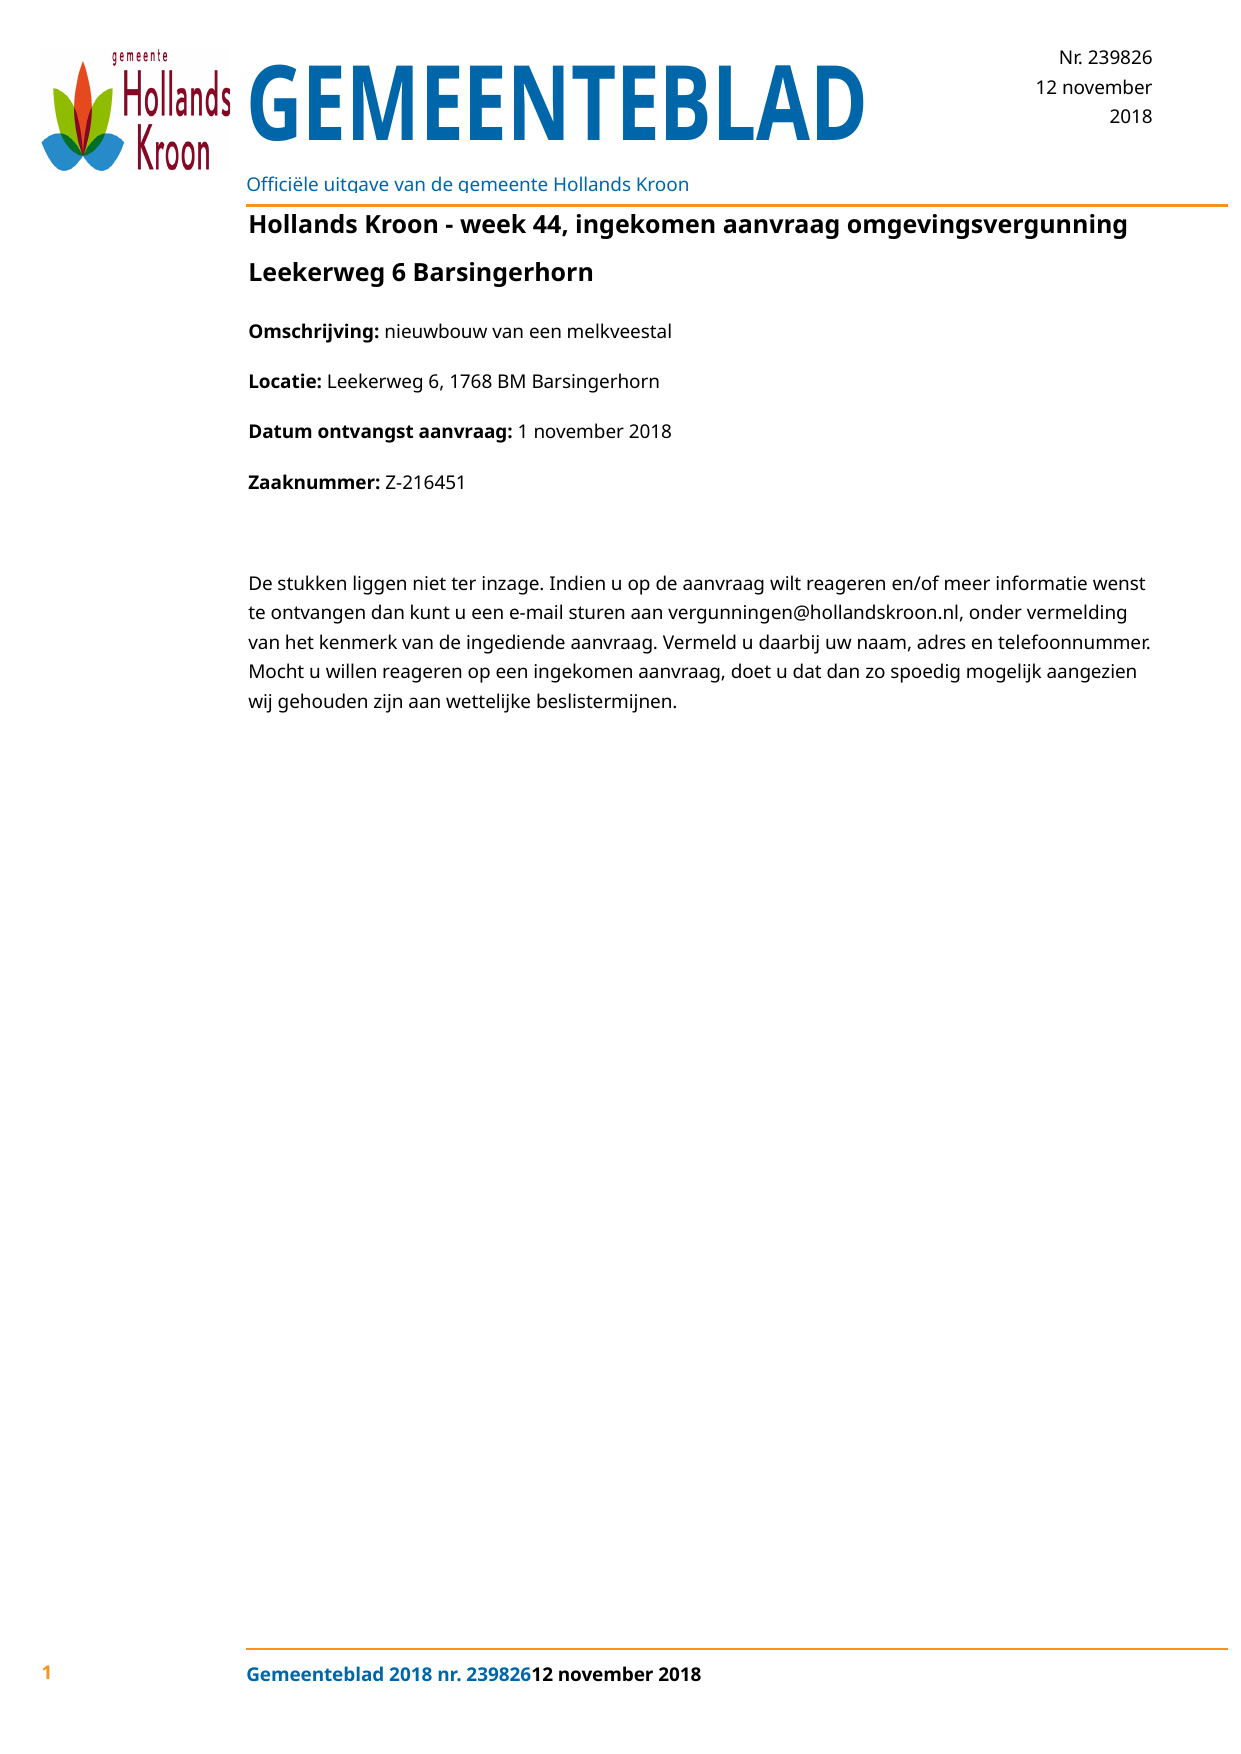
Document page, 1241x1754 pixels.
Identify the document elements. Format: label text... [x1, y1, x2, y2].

text Zaaknummer: Z-216451 [248, 469, 1152, 495]
text Locatie: Leekerweg 6, 1768 BM Barsingerhorn [248, 368, 1152, 394]
text Datum ontvangst aanvraag: 1 november 2018 [248, 419, 1152, 444]
picture [41, 47, 231, 172]
text Hollands Kroon - week 44, ingekomen aanvraag omgevingsvergunning Leekerweg 6 Barsingerhorn [248, 207, 1152, 288]
text De stukken liggen niet ter inzage. Indien u op de aanvraag wilt reageren en/of meer informatie wenst te ontvangen dan kunt u een e-mail sturen aan vergunningen@hollandskroon.nl, onder vermelding van het kenmerk van de ingediende aanvraag. Vermeld u daarbij uw naam, adres en telefoonnummer. Mocht u willen reageren op een ingekomen aanvraag, doet u dat dan zo spoedig mogelijk aangezien wij gehouden zijn aan wettelijke beslistermijnen. [248, 570, 1152, 714]
text Omschrijving: nieuwbouw van een melkveestal [248, 318, 1152, 344]
